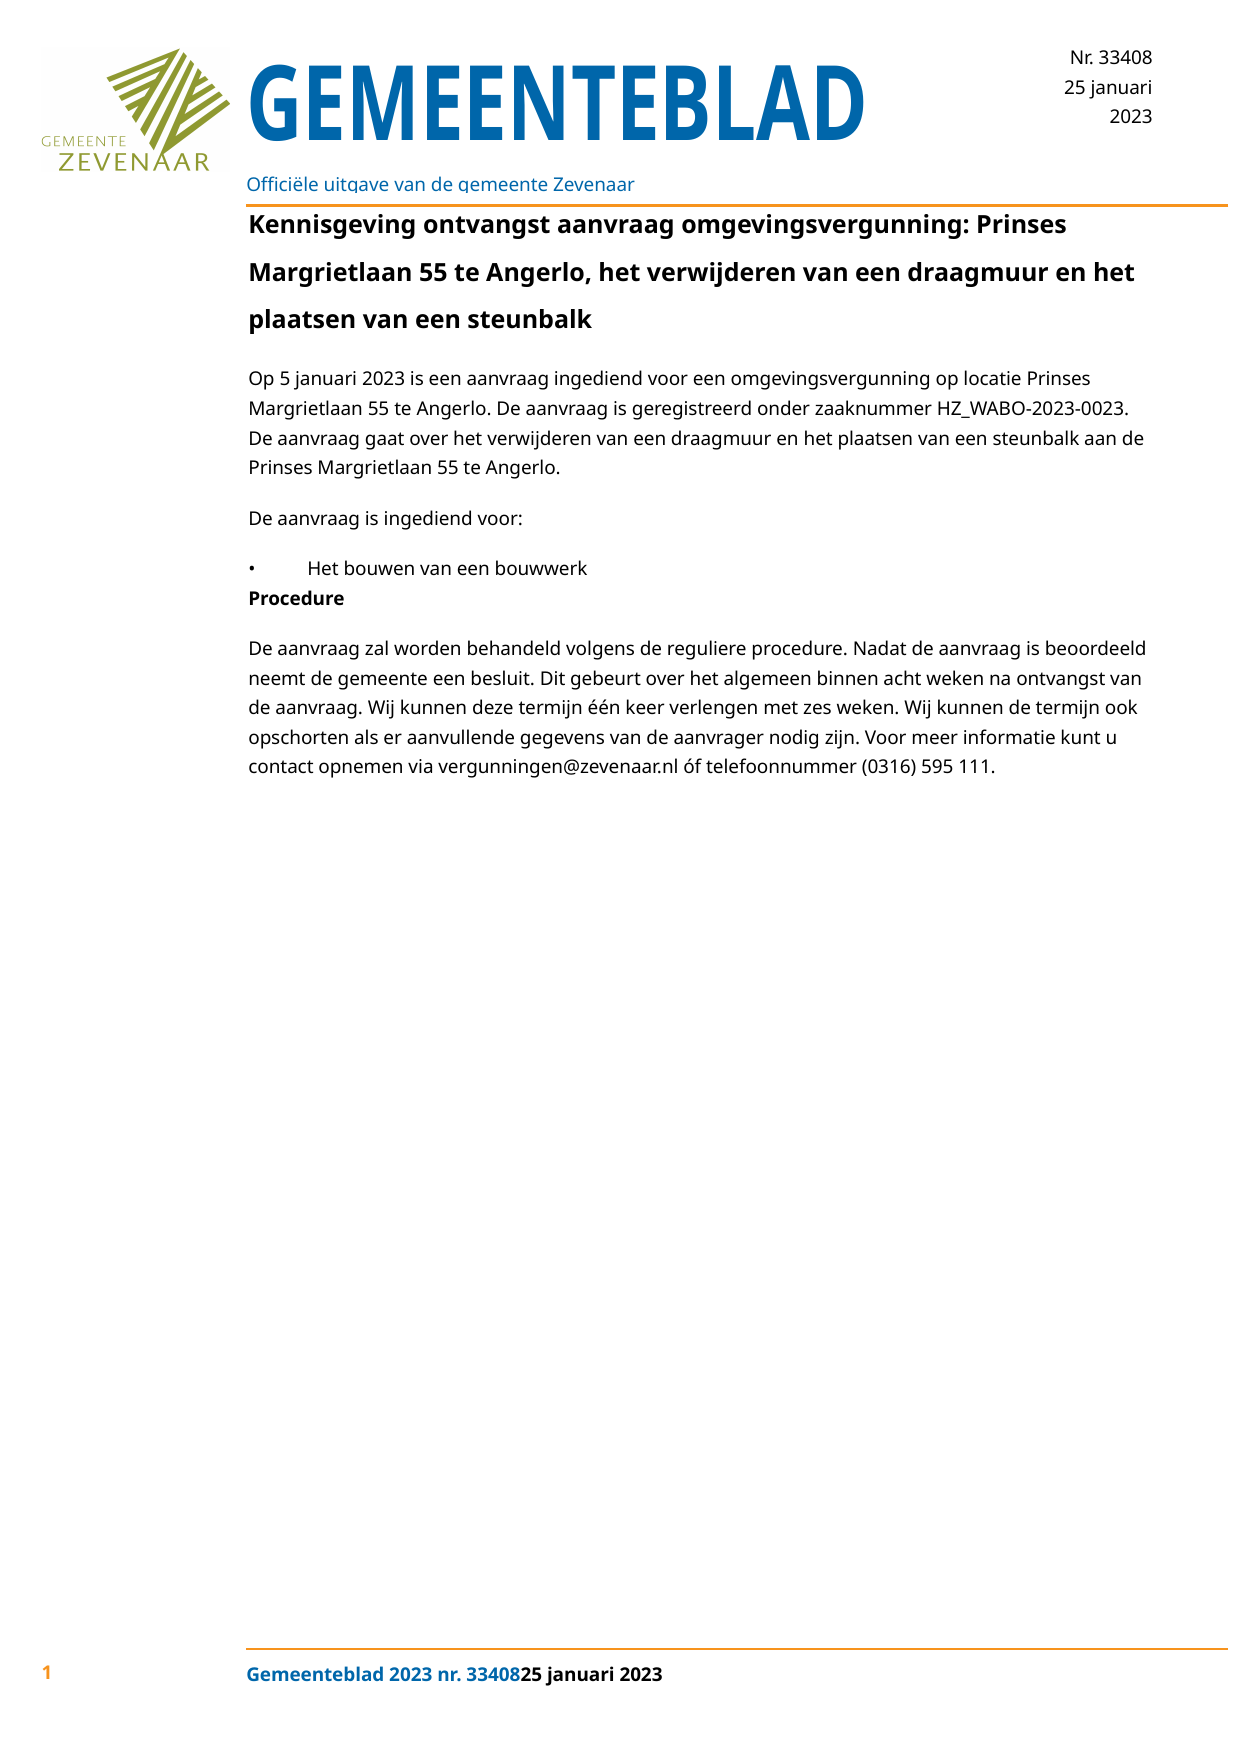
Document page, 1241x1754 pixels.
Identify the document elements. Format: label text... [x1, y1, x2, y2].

text Op 5 januari 2023 is een aanvraag ingediend voor een omgevingsvergunning op locatie Prinses Margrietlaan 55 te Angerlo. De aanvraag is geregistreerd onder zaaknummer HZ_WABO-2023-0023. De aanvraag gaat over het verwijderen van een draagmuur en het plaatsen van een steunbalk aan de Prinses Margrietlaan 55 te Angerlo. [248, 366, 1152, 480]
text Kennisgeving ontvangst aanvraag omgevingsvergunning: Prinses Margrietlaan 55 te Angerlo, het verwijderen van een draagmuur en het plaatsen van een steunbalk [248, 207, 1152, 336]
text De aanvraag is ingediend voor: [248, 505, 1152, 530]
list Het bouwen van een bouwwerk [248, 555, 1152, 581]
text Procedure [248, 585, 1152, 610]
picture [41, 47, 231, 172]
text De aanvraag zal worden behandeld volgens de reguliere procedure. Nadat de aanvraag is beoordeeld neemt de gemeente een besluit. Dit gebeurt over het algemeen binnen acht weken na ontvangst van de aanvraag. Wij kunnen deze termijn één keer verlengen met zes weken. Wij kunnen de termijn ook opschorten als er aanvullende gegevens van de aanvrager nodig zijn. Voor meer informatie kunt u contact opnemen via vergunningen@zevenaar.nl óf telefoonnummer (0316) 595 111. [248, 635, 1152, 779]
